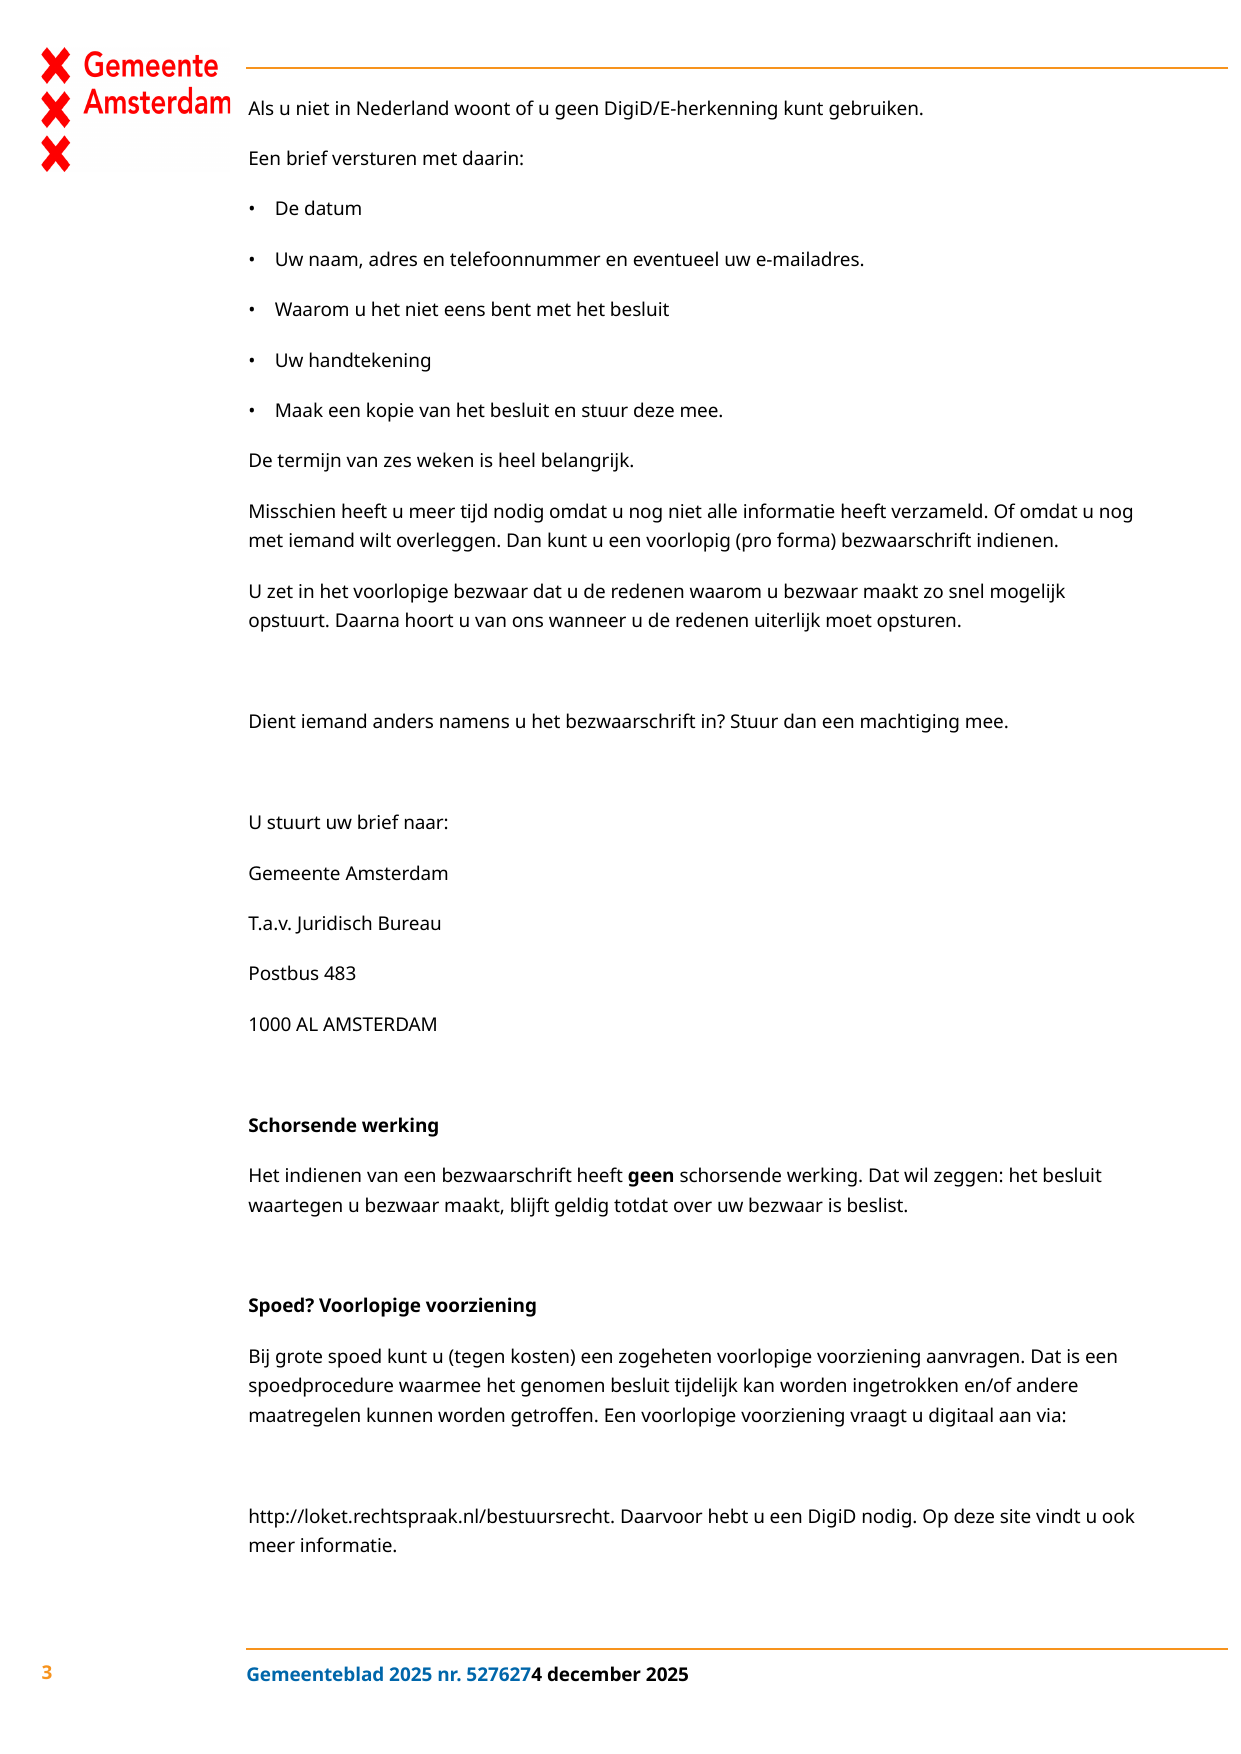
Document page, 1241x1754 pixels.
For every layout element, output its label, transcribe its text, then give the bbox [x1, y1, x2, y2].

text 1000 AL AMSTERDAM [248, 1011, 1152, 1037]
text • De datum [248, 196, 1152, 221]
text • Uw handtekening [248, 347, 1152, 373]
text Misschien heeft u meer tijd nodig omdat u nog niet alle informatie heeft verzameld. Of omdat u nog met iemand wilt overleggen. Dan kunt u een voorlopig (pro forma) bezwaarschrift indienen. [248, 498, 1152, 553]
text Schorsende werking [248, 1112, 1152, 1138]
text Een brief versturen met daarin: [248, 145, 1152, 171]
text Het indienen van een bezwaarschrift heeft geen schorsende werking. Dat wil zeggen: het besluit waartegen u bezwaar maakt, blijft geldig totdat over uw bezwaar is beslist. [248, 1162, 1152, 1218]
text • Maak een kopie van het besluit en stuur deze mee. [248, 397, 1152, 423]
text Bij grote spoed kunt u (tegen kosten) een zogeheten voorlopige voorziening aanvragen. Dat is een spoedprocedure waarmee het genomen besluit tijdelijk kan worden ingetrokken en/of andere maatregelen kunnen worden getroffen. Een voorlopige voorziening vraagt u digitaal aan via: [248, 1343, 1152, 1428]
text T.a.v. Juridisch Bureau [248, 910, 1152, 936]
text http://loket.rechtspraak.nl/bestuursrecht. Daarvoor hebt u een DigiD nodig. Op deze site vindt u ook meer informatie. [248, 1503, 1152, 1558]
text De termijn van zes weken is heel belangrijk. [248, 448, 1152, 473]
text • Waarom u het niet eens bent met het besluit [248, 296, 1152, 322]
text Spoed? Voorlopige voorziening [248, 1293, 1152, 1318]
text U zet in het voorlopige bezwaar dat u de redenen waarom u bezwaar maakt zo snel mogelijk opstuurt. Daarna hoort u van ons wanneer u de redenen uiterlijk moet opsturen. [248, 578, 1152, 633]
text U stuurt uw brief naar: [248, 809, 1152, 835]
text • Uw naam, adres en telefoonnummer en eventueel uw e-mailadres. [248, 246, 1152, 272]
text Gemeente Amsterdam [248, 860, 1152, 886]
text Als u niet in Nederland woont of u geen DigiD/E-herkenning kunt gebruiken. [248, 95, 1152, 121]
text Dient iemand anders namens u het bezwaarschrift in? Stuur dan een machtiging mee. [248, 708, 1152, 734]
text Postbus 483 [248, 961, 1152, 986]
picture [41, 47, 231, 172]
